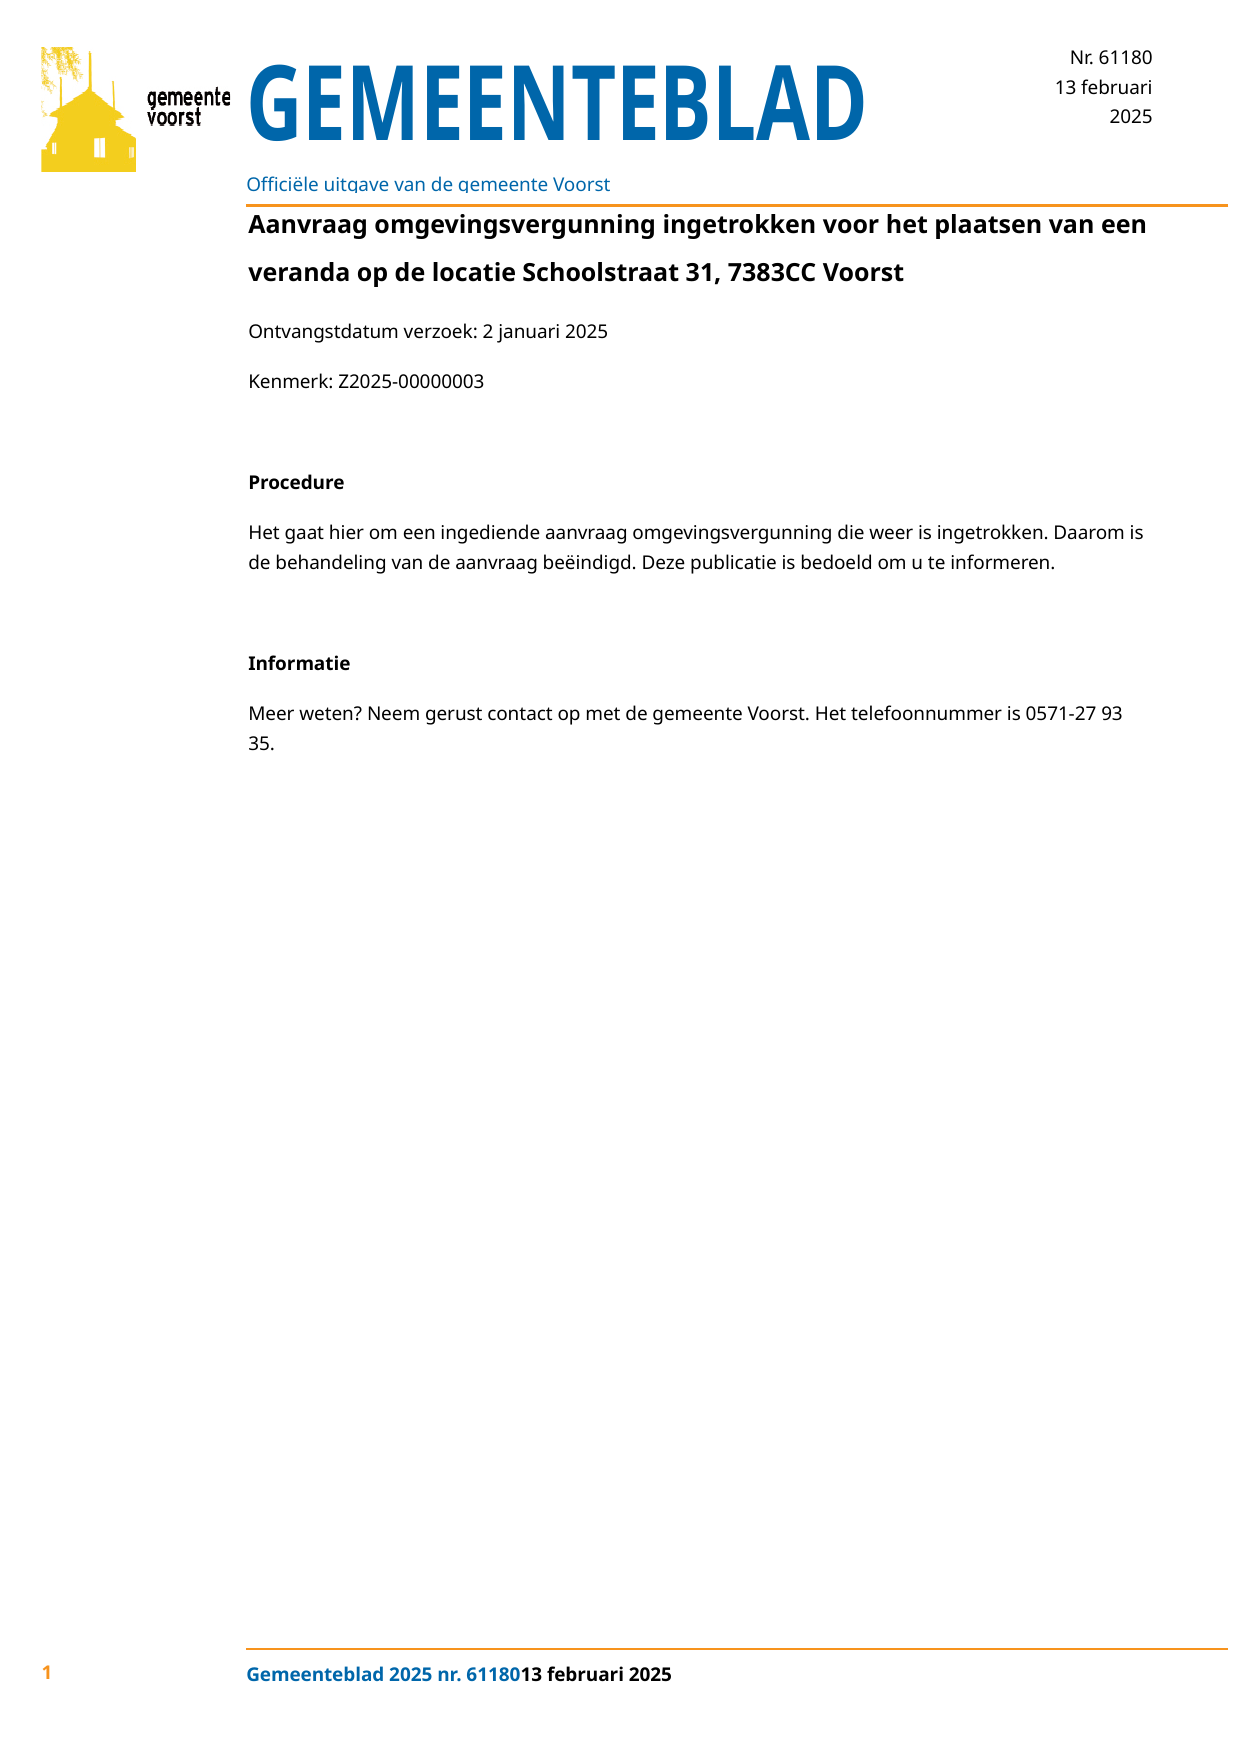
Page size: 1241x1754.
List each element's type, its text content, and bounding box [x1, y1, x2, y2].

text Aanvraag omgevingsvergunning ingetrokken voor het plaatsen van een veranda op de locatie Schoolstraat 31, 7383CC Voorst [248, 207, 1152, 288]
text Het gaat hier om een ingediende aanvraag omgevingsvergunning die weer is ingetrokken. Daarom is de behandeling van de aanvraag beëindigd. Deze publicatie is bedoeld om u te informeren. [248, 519, 1152, 575]
text Kenmerk: Z2025-00000003 [248, 368, 1152, 394]
text Informatie [248, 650, 1152, 676]
text Ontvangstdatum verzoek: 2 januari 2025 [248, 318, 1152, 344]
text Meer weten? Neem gerust contact op met de gemeente Voorst. Het telefoonnummer is 0571-27 93 35. [248, 700, 1152, 756]
text Procedure [248, 469, 1152, 495]
picture [41, 47, 231, 172]
